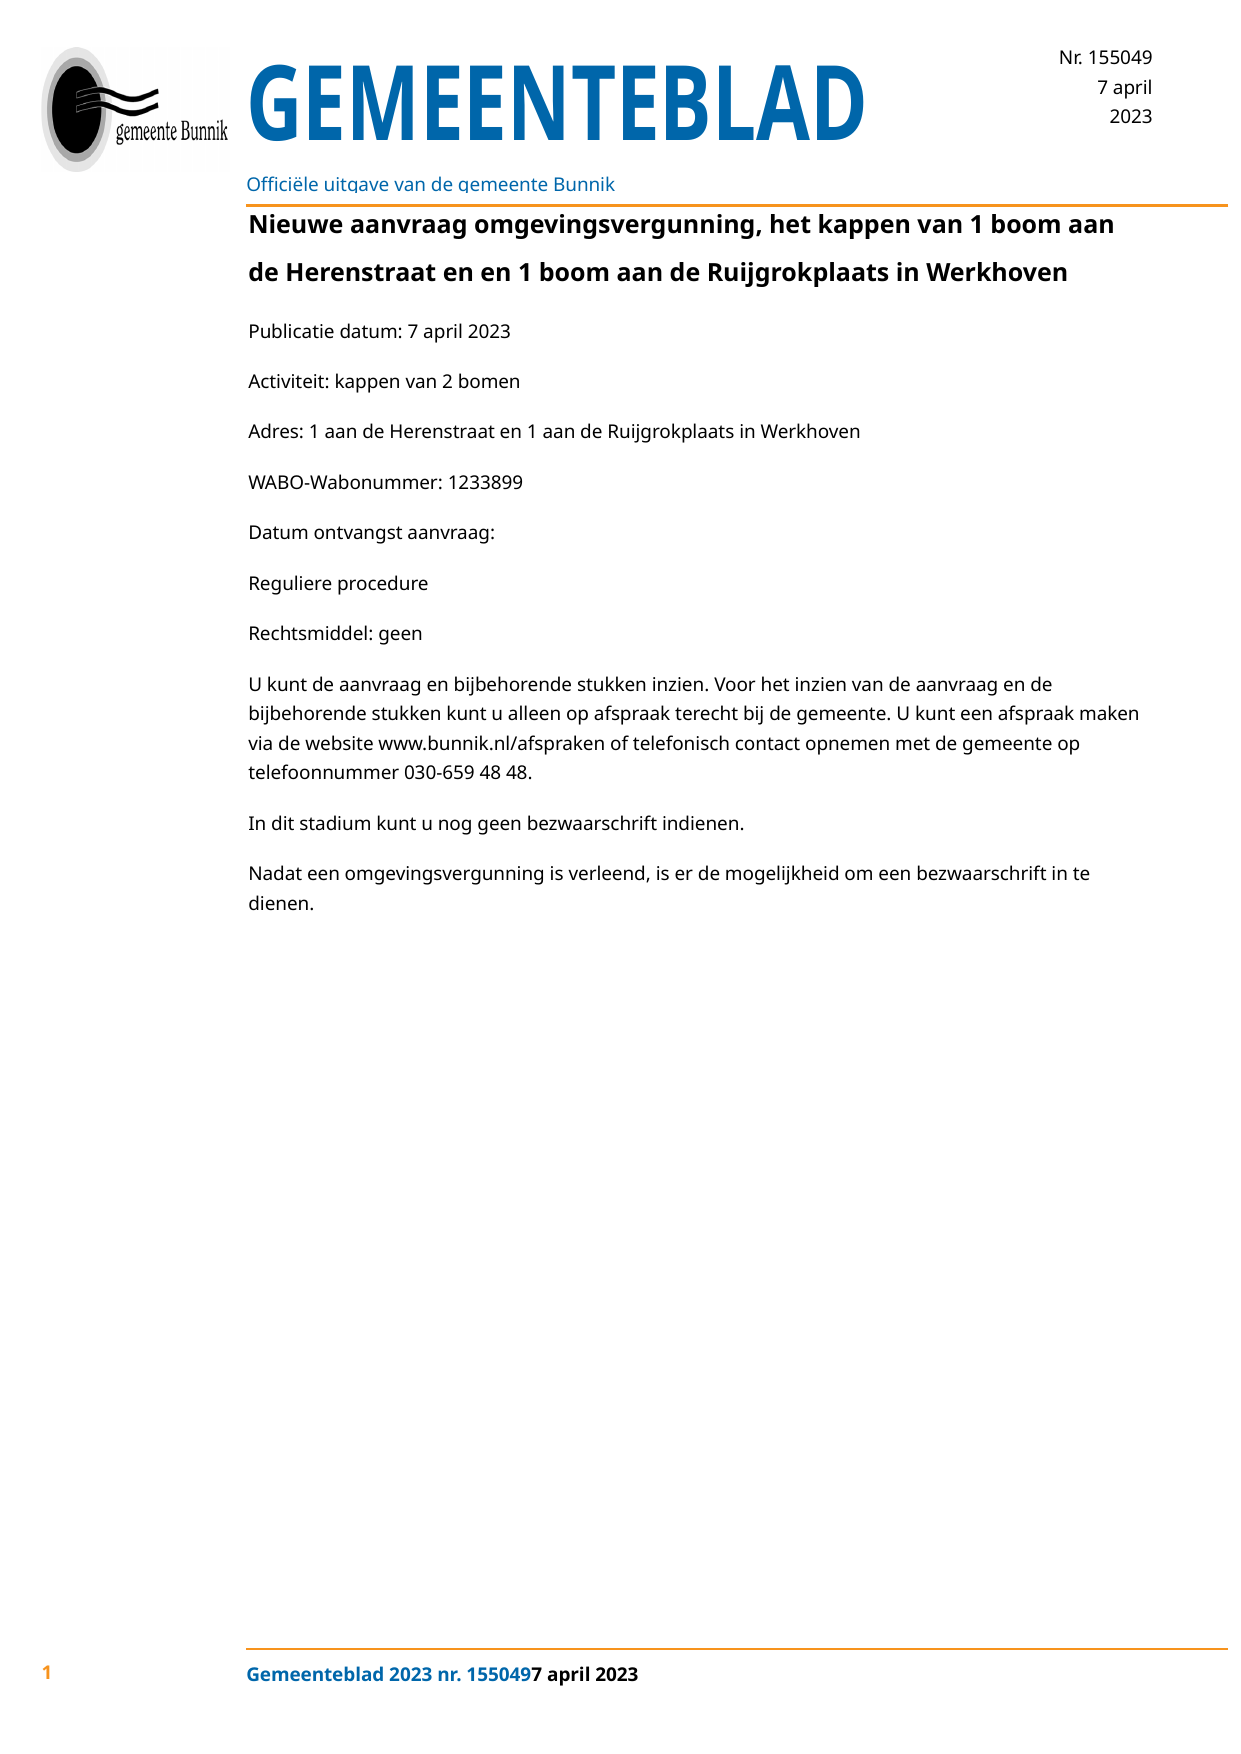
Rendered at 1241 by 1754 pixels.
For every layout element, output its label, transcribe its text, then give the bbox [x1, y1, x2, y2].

text Adres: 1 aan de Herenstraat en 1 aan de Ruijgrokplaats in Werkhoven [248, 419, 1152, 444]
text Nadat een omgevingsvergunning is verleend, is er de mogelijkheid om een bezwaarschrift in te dienen. [248, 860, 1152, 916]
text Rechtsmiddel: geen [248, 620, 1152, 646]
text WABO-Wabonummer: 1233899 [248, 469, 1152, 495]
text Nieuwe aanvraag omgevingsvergunning, het kappen van 1 boom aan de Herenstraat en en 1 boom aan de Ruijgrokplaats in Werkhoven [248, 207, 1152, 288]
text Activiteit: kappen van 2 bomen [248, 368, 1152, 394]
text U kunt de aanvraag en bijbehorende stukken inzien. Voor het inzien van de aanvraag en de bijbehorende stukken kunt u alleen op afspraak terecht bij de gemeente. U kunt een afspraak maken via de website www.bunnik.nl/afspraken of telefonisch contact opnemen met de gemeente op telefoonnummer 030-659 48 48. [248, 671, 1152, 785]
text Reguliere procedure [248, 570, 1152, 596]
text Datum ontvangst aanvraag: [248, 519, 1152, 545]
picture [41, 47, 231, 172]
text In dit stadium kunt u nog geen bezwaarschrift indienen. [248, 810, 1152, 836]
text Publicatie datum: 7 april 2023 [248, 318, 1152, 344]
